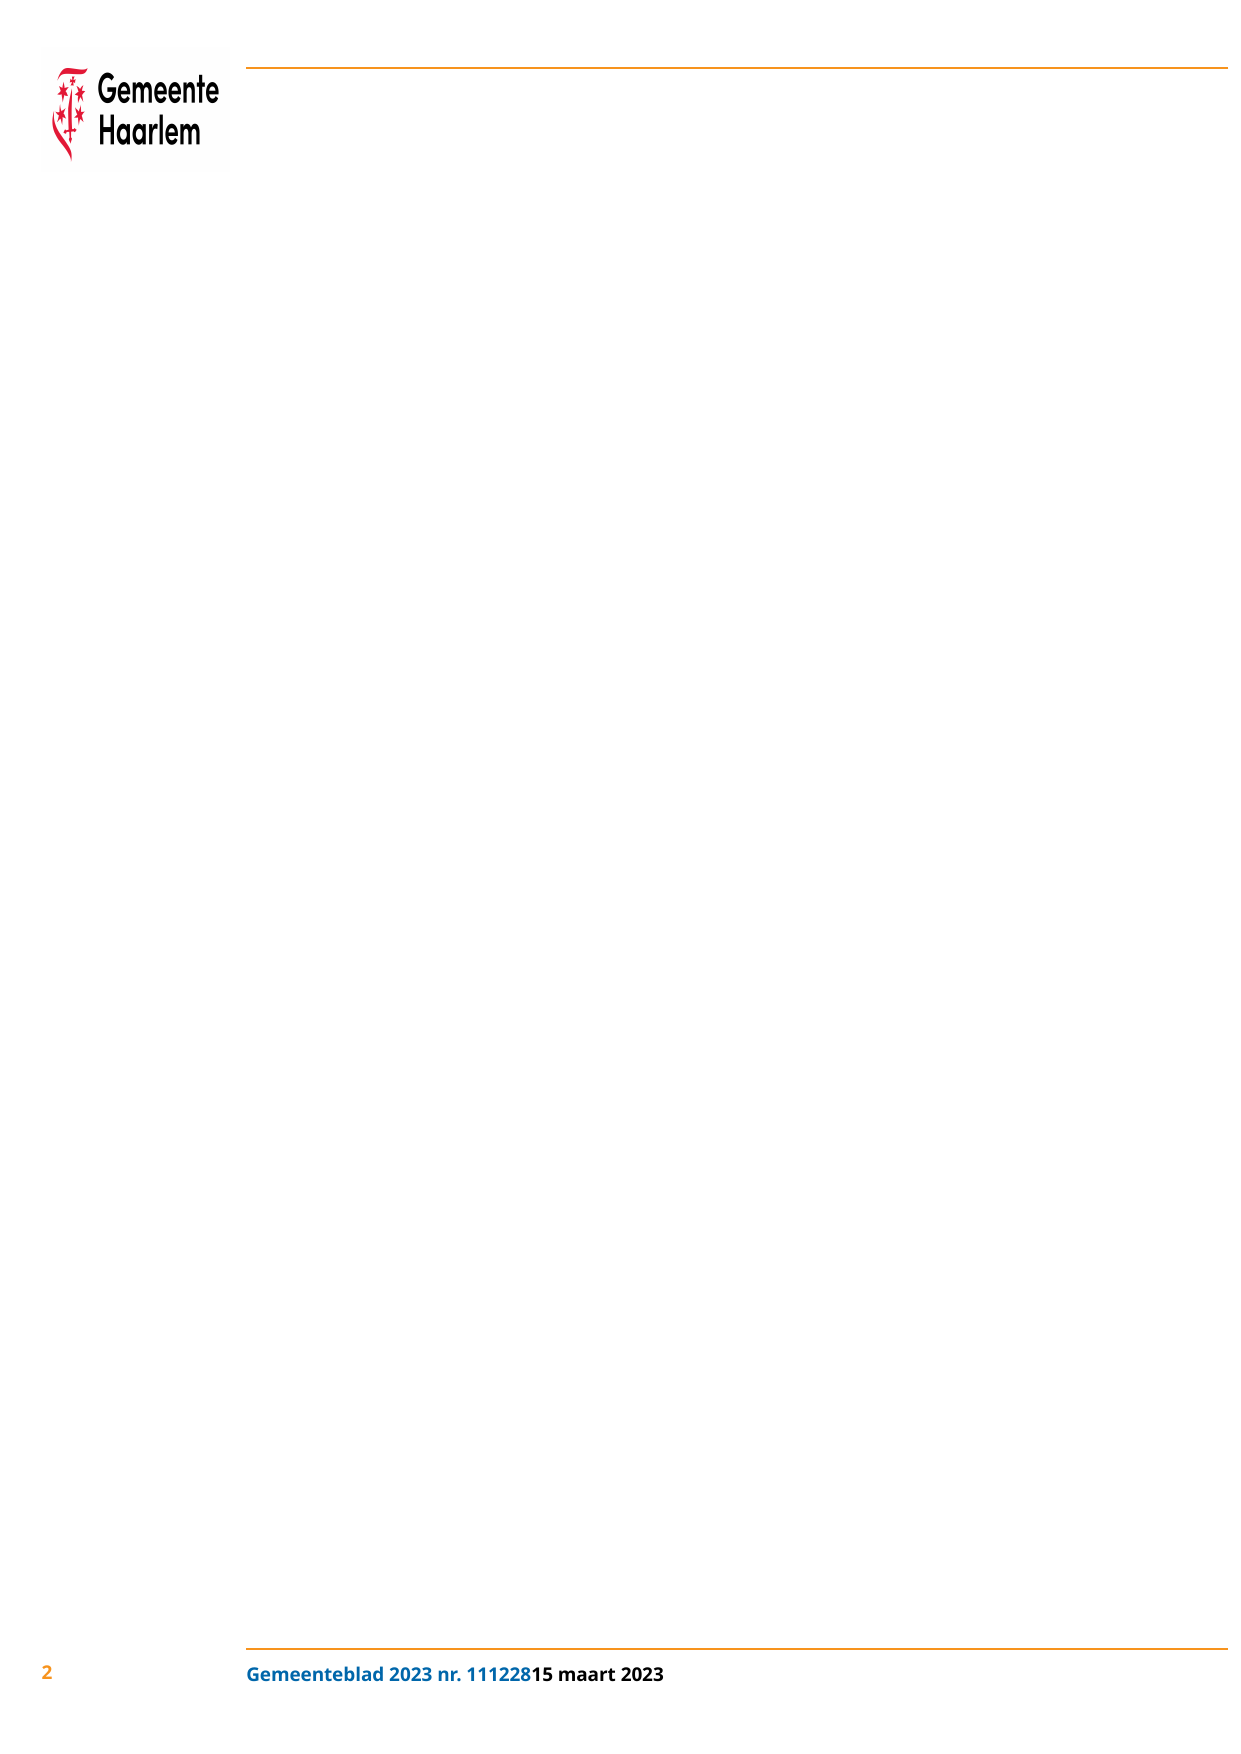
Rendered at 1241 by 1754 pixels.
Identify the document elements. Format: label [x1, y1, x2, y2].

picture [41, 47, 231, 172]
